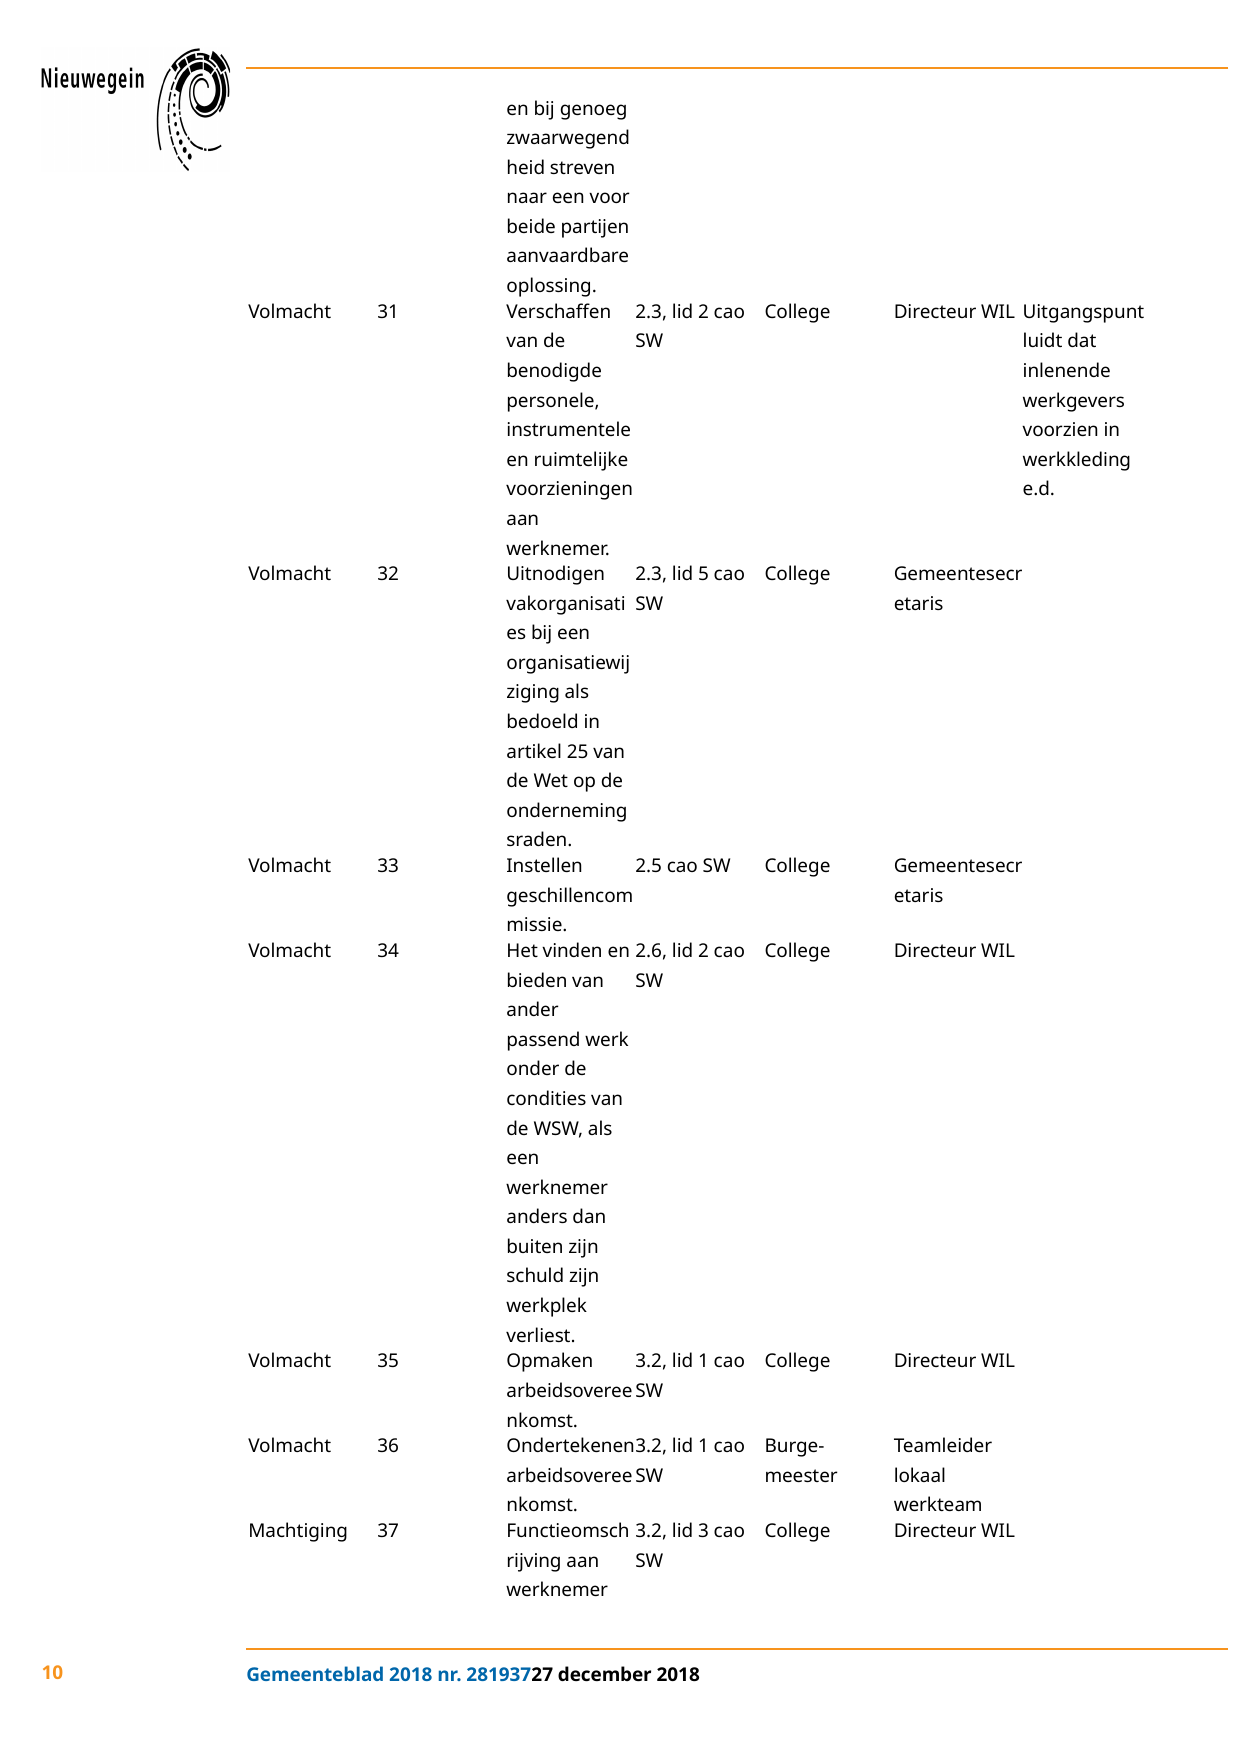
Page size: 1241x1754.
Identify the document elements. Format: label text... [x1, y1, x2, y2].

table_cell College [764, 937, 893, 1348]
table_cell [764, 95, 893, 298]
table_cell 31 [377, 298, 506, 560]
table_cell Volmacht [248, 853, 377, 937]
table_cell Ondertekenen arbeidsovereenkomst. [506, 1433, 635, 1517]
table_cell College [764, 1518, 893, 1602]
table_cell Gemeentesecretaris [894, 560, 1022, 852]
table_cell Volmacht [248, 560, 377, 852]
table_cell Opmaken arbeidsovereenkomst. [506, 1348, 635, 1432]
table_cell 35 [377, 1348, 506, 1432]
picture [41, 47, 231, 172]
table_cell College [764, 853, 893, 937]
table_cell College [764, 298, 893, 560]
table_cell [377, 95, 506, 298]
table_cell [894, 95, 1022, 298]
table_cell Instellen geschillencommissie. [506, 853, 635, 937]
table_cell 33 [377, 853, 506, 937]
table_cell Functieomschrijving aan werknemer [506, 1518, 635, 1602]
table_cell [1023, 1518, 1152, 1602]
table_cell 34 [377, 937, 506, 1348]
table_cell 32 [377, 560, 506, 852]
table_cell Volmacht [248, 937, 377, 1348]
table_cell 3.2, lid 1 cao SW [635, 1433, 764, 1517]
table_cell [1023, 560, 1152, 852]
table_cell Volmacht [248, 1433, 377, 1517]
table_cell Volmacht [248, 1348, 377, 1432]
table_cell en bij genoeg zwaarwegendheid streven naar een voor beide partijen aanvaardbare oplossing. [506, 95, 635, 298]
table_cell 2.3, lid 2 cao SW [635, 298, 764, 560]
table_cell 2.3, lid 5 cao SW [635, 560, 764, 852]
table_cell Directeur WIL [894, 1348, 1022, 1432]
table_cell [1023, 1433, 1152, 1517]
table_cell Uitgangspunt luidt dat inlenende werkgevers voorzien in werkkleding e.d. [1023, 298, 1152, 560]
table_cell Volmacht [248, 298, 377, 560]
table_cell [635, 95, 764, 298]
table_cell Teamleider lokaal werkteam [894, 1433, 1022, 1517]
table_cell [1023, 95, 1152, 298]
table_cell 2.6, lid 2 cao SW [635, 937, 764, 1348]
table_cell Verschaffen van de benodigde personele, instrumentele en ruimtelijke voorzieningen aan werknemer. [506, 298, 635, 560]
table_cell 3.2, lid 1 cao SW [635, 1348, 764, 1432]
table_cell Gemeentesecretaris [894, 853, 1022, 937]
table_cell Machtiging [248, 1518, 377, 1602]
table_cell 3.2, lid 3 cao SW [635, 1518, 764, 1602]
table_cell College [764, 1348, 893, 1432]
table_cell Het vinden en bieden van ander passend werk onder de condities van de WSW, als een werknemer anders dan buiten zijn schuld zijn werkplek verliest. [506, 937, 635, 1348]
table_cell Burge-meester [764, 1433, 893, 1517]
table_cell [1023, 937, 1152, 1348]
table_cell Uitnodigen vakorganisaties bij een organisatiewijziging als bedoeld in artikel 25 van de Wet op de ondernemingsraden. [506, 560, 635, 852]
table_cell [248, 95, 377, 298]
table_cell Directeur WIL [894, 298, 1022, 560]
table_cell [1023, 853, 1152, 937]
table_cell Directeur WIL [894, 1518, 1022, 1602]
table_cell 2.5 cao SW [635, 853, 764, 937]
table_cell College [764, 560, 893, 852]
table_cell [1023, 1348, 1152, 1432]
table_cell 37 [377, 1518, 506, 1602]
table_cell Directeur WIL [894, 937, 1022, 1348]
table_cell 36 [377, 1433, 506, 1517]
